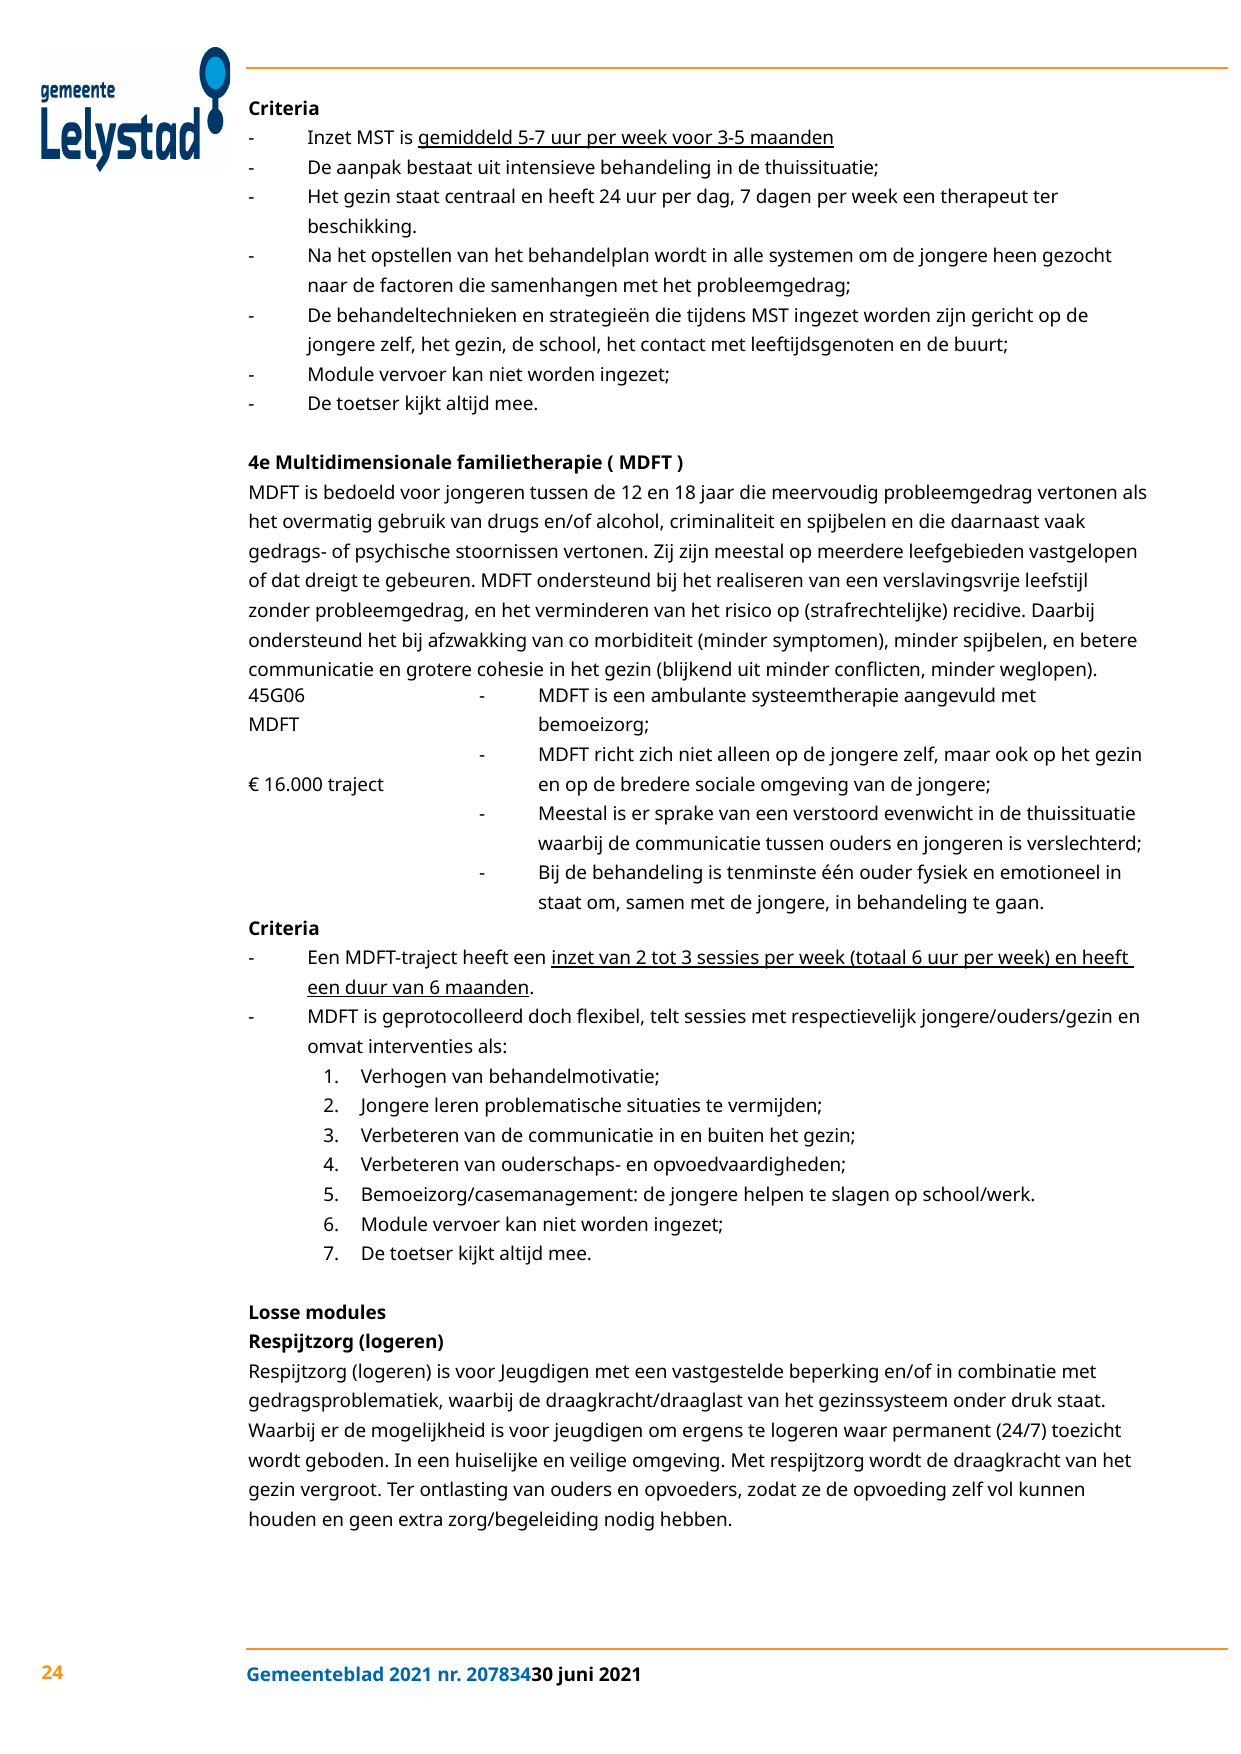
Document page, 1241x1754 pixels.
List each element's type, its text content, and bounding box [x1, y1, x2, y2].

text Losse modules [248, 1299, 1152, 1324]
table_cell MDFT is een ambulante systeemtherapie aangevuld met bemoeizorg; MDFT richt zich niet alleen op de jongere zelf, maar ook op het gezin en op de bredere sociale omgeving van de jongere; Meestal is er sprake van een verstoord evenwicht in de thuissituatie waarbij de communicatie tussen ouders en jongeren is verslechterd; Bij de behandeling is tenminste één ouder fysiek en emotioneel in staat om, samen met de jongere, in behandeling te gaan. [479, 682, 1152, 915]
table_cell 45G06 MDFT € 16.000 traject [248, 682, 479, 915]
table_cell Criteria Een MDFT-traject heeft een inzet van 2 tot 3 sessies per week (totaal 6 uur per week) en heeft een duur van 6 maanden. MDFT is geprotocolleerd doch flexibel, telt sessies met respectievelijk jongere/ouders/gezin en omvat interventies als: Verhogen van behandelmotivatie; Jongere leren problematische situaties te vermijden; Verbeteren van de communicatie in en buiten het gezin; Verbeteren van ouderschaps- en opvoedvaardigheden; Bemoeizorg/casemanagement: de jongere helpen te slagen op school/werk. Module vervoer kan niet worden ingezet; De toetser kijkt altijd mee. [248, 915, 1152, 1266]
table_header MDFT is bedoeld voor jongeren tussen de 12 en 18 jaar die meervoudig probleemgedrag vertonen als het overmatig gebruik van drugs en/of alcohol, criminaliteit en spijbelen en die daarnaast vaak gedrags- of psychische stoornissen vertonen. Zij zijn meestal op meerdere leefgebieden vastgelopen of dat dreigt te gebeuren. MDFT ondersteund bij het realiseren van een verslavingsvrije leefstijl zonder probleemgedrag, en het verminderen van het risico op (strafrechtelijke) recidive. Daarbij ondersteund het bij afzwakking van co morbiditeit (minder symptomen), minder spijbelen, en betere communicatie en grotere cohesie in het gezin (blijkend uit minder conflicten, minder weglopen). [248, 479, 1152, 682]
text 4e Multidimensionale familietherapie ( MDFT ) [248, 449, 1152, 475]
picture [41, 47, 231, 172]
table_cell Criteria Inzet MST is gemiddeld 5-7 uur per week voor 3-5 maanden De aanpak bestaat uit intensieve behandeling in de thuissituatie; Het gezin staat centraal en heeft 24 uur per dag, 7 dagen per week een therapeut ter beschikking. Na het opstellen van het behandelplan wordt in alle systemen om de jongere heen gezocht naar de factoren die samenhangen met het probleemgedrag; De behandeltechnieken en strategieën die tijdens MST ingezet worden zijn gericht op de jongere zelf, het gezin, de school, het contact met leeftijdsgenoten en de buurt; Module vervoer kan niet worden ingezet; De toetser kijkt altijd mee. [248, 95, 1152, 416]
text Respijtzorg (logeren) [248, 1328, 1152, 1354]
table_header Respijtzorg (logeren) is voor Jeugdigen met een vastgestelde beperking en/of in combinatie met gedragsproblematiek, waarbij de draagkracht/draaglast van het gezinssysteem onder druk staat. Waarbij er de mogelijkheid is voor jeugdigen om ergens te logeren waar permanent (24/7) toezicht wordt geboden. In een huiselijke en veilige omgeving. Met respijtzorg wordt de draagkracht van het gezin vergroot. Ter ontlasting van ouders en opvoeders, zodat ze de opvoeding zelf vol kunnen houden en geen extra zorg/begeleiding nodig hebben. [248, 1358, 1152, 1532]
